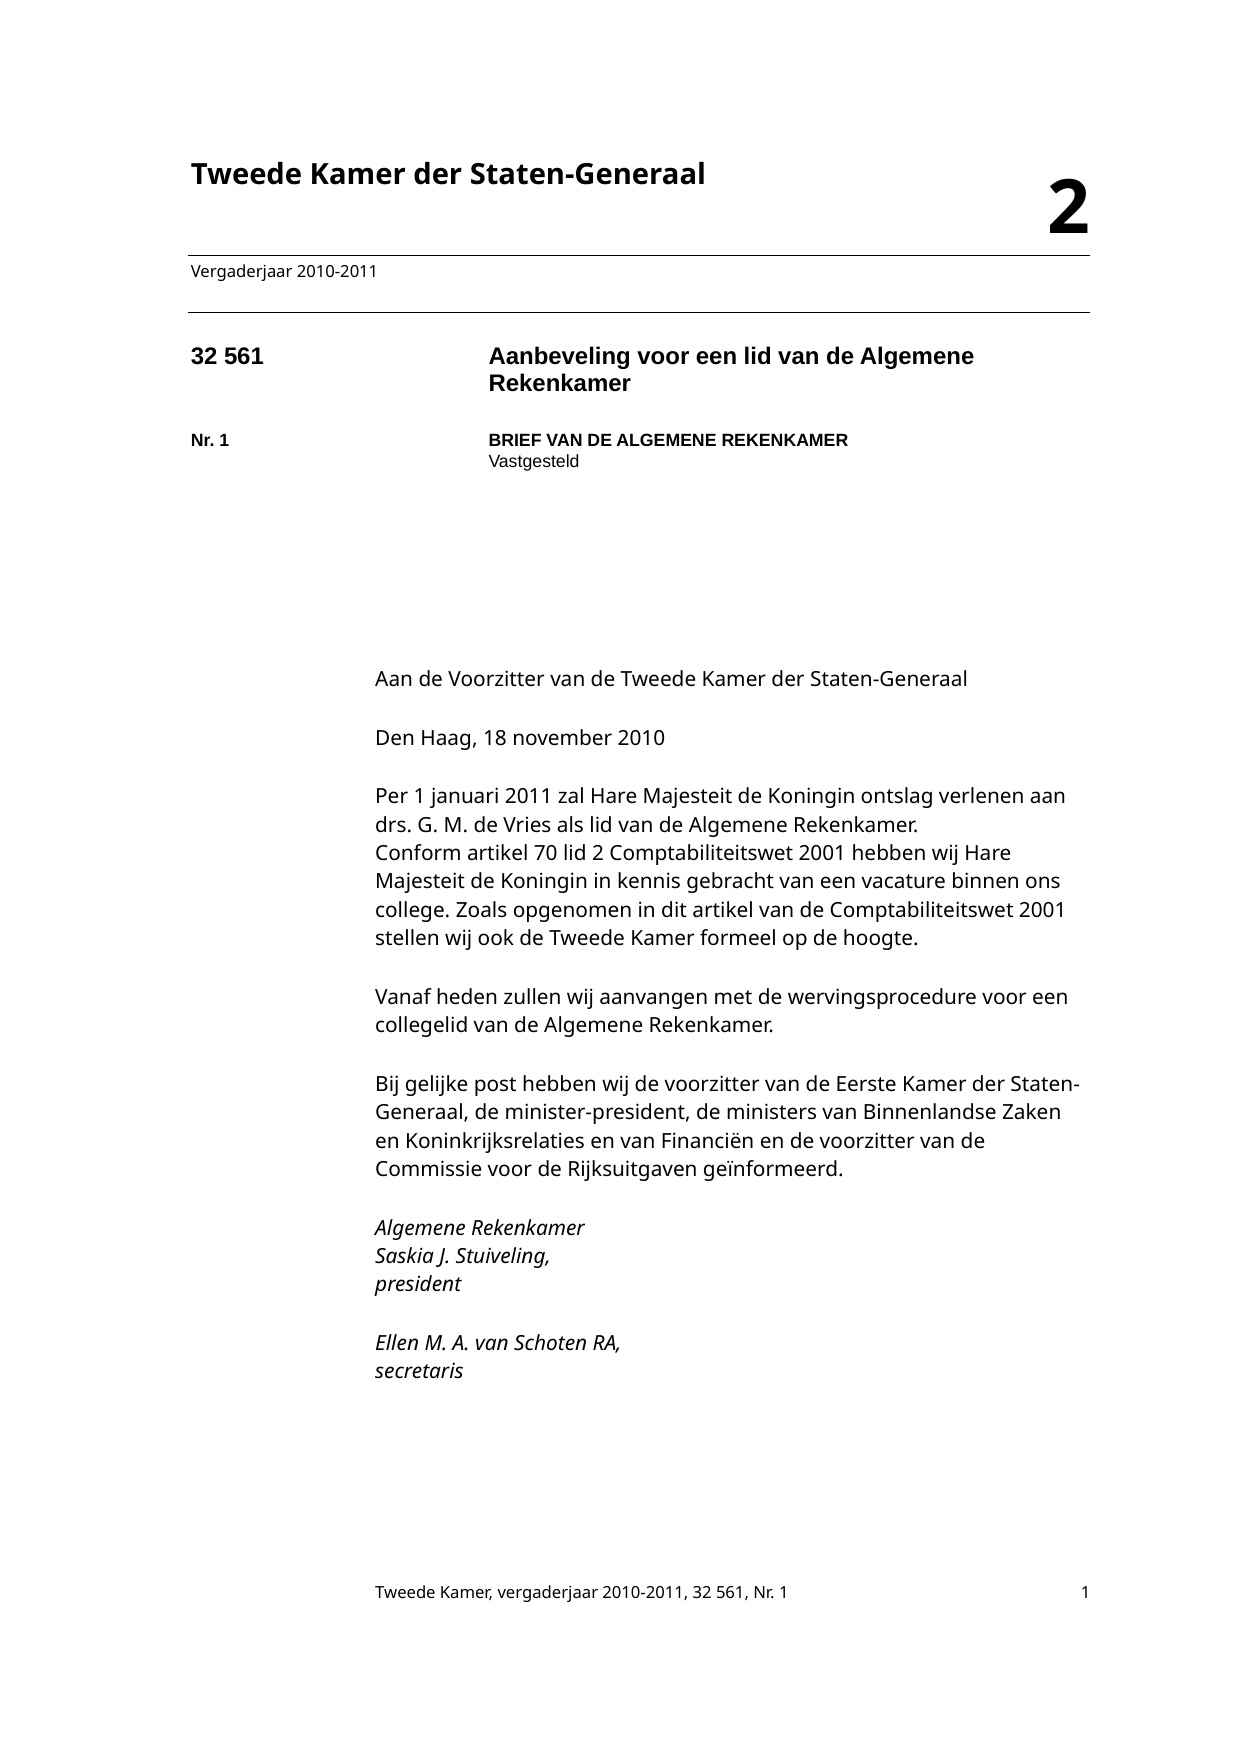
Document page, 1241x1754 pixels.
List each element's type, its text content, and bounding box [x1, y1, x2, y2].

text Saskia J. Stuiveling, [375, 1241, 1090, 1269]
text president [375, 1269, 1090, 1298]
text Algemene Rekenkamer [375, 1213, 1090, 1241]
text Conform artikel 70 lid 2 Comptabiliteitswet 2001 hebben wij Hare Majesteit de Koningin in kennis gebracht van een vacature binnen ons college. Zoals opgenomen in dit artikel van de Comptabiliteitswet 2001 stellen wij ook de Tweede Kamer formeel op de hoogte. [375, 838, 1090, 952]
table_cell Vergaderjaar 2010-2011 [188, 256, 485, 312]
text secretaris [375, 1356, 1090, 1385]
table_cell Nr. 1 [188, 427, 485, 546]
text Aan de Voorzitter van de Tweede Kamer der Staten-Generaal [375, 664, 1090, 693]
text Vanaf heden zullen wij aanvangen met de wervingsprocedure voor een collegelid van de Algemene Rekenkamer. [375, 982, 1090, 1039]
table_cell Aanbeveling voor een lid van de Algemene Rekenkamer [485, 339, 1090, 427]
text Bij gelijke post hebben wij de voorzitter van de Eerste Kamer der Staten-Generaal, de minister-president, de ministers van Binnenlandse Zaken en Koninkrijksrelaties en van Financiën en de voorzitter van de Commissie voor de Rijksuitgaven geïnformeerd. [375, 1069, 1090, 1183]
text Ellen M. A. van Schoten RA, [375, 1328, 1090, 1356]
table_cell BRIEF VAN DE ALGEMENE REKENKAMER Vastgesteld [485, 427, 1090, 546]
text Den Haag, 18 november 2010 [375, 723, 1090, 751]
table_cell [485, 313, 1090, 339]
table_header Tweede Kamer der Staten-Generaal [188, 150, 909, 255]
table_cell [485, 256, 1090, 312]
table_cell 32 561 [188, 339, 485, 427]
table_header 2 [910, 150, 1090, 255]
table_cell [188, 313, 485, 339]
text Per 1 januari 2011 zal Hare Majesteit de Koningin ontslag verlenen aan drs. G. M. de Vries als lid van de Algemene Rekenkamer. [375, 781, 1090, 838]
